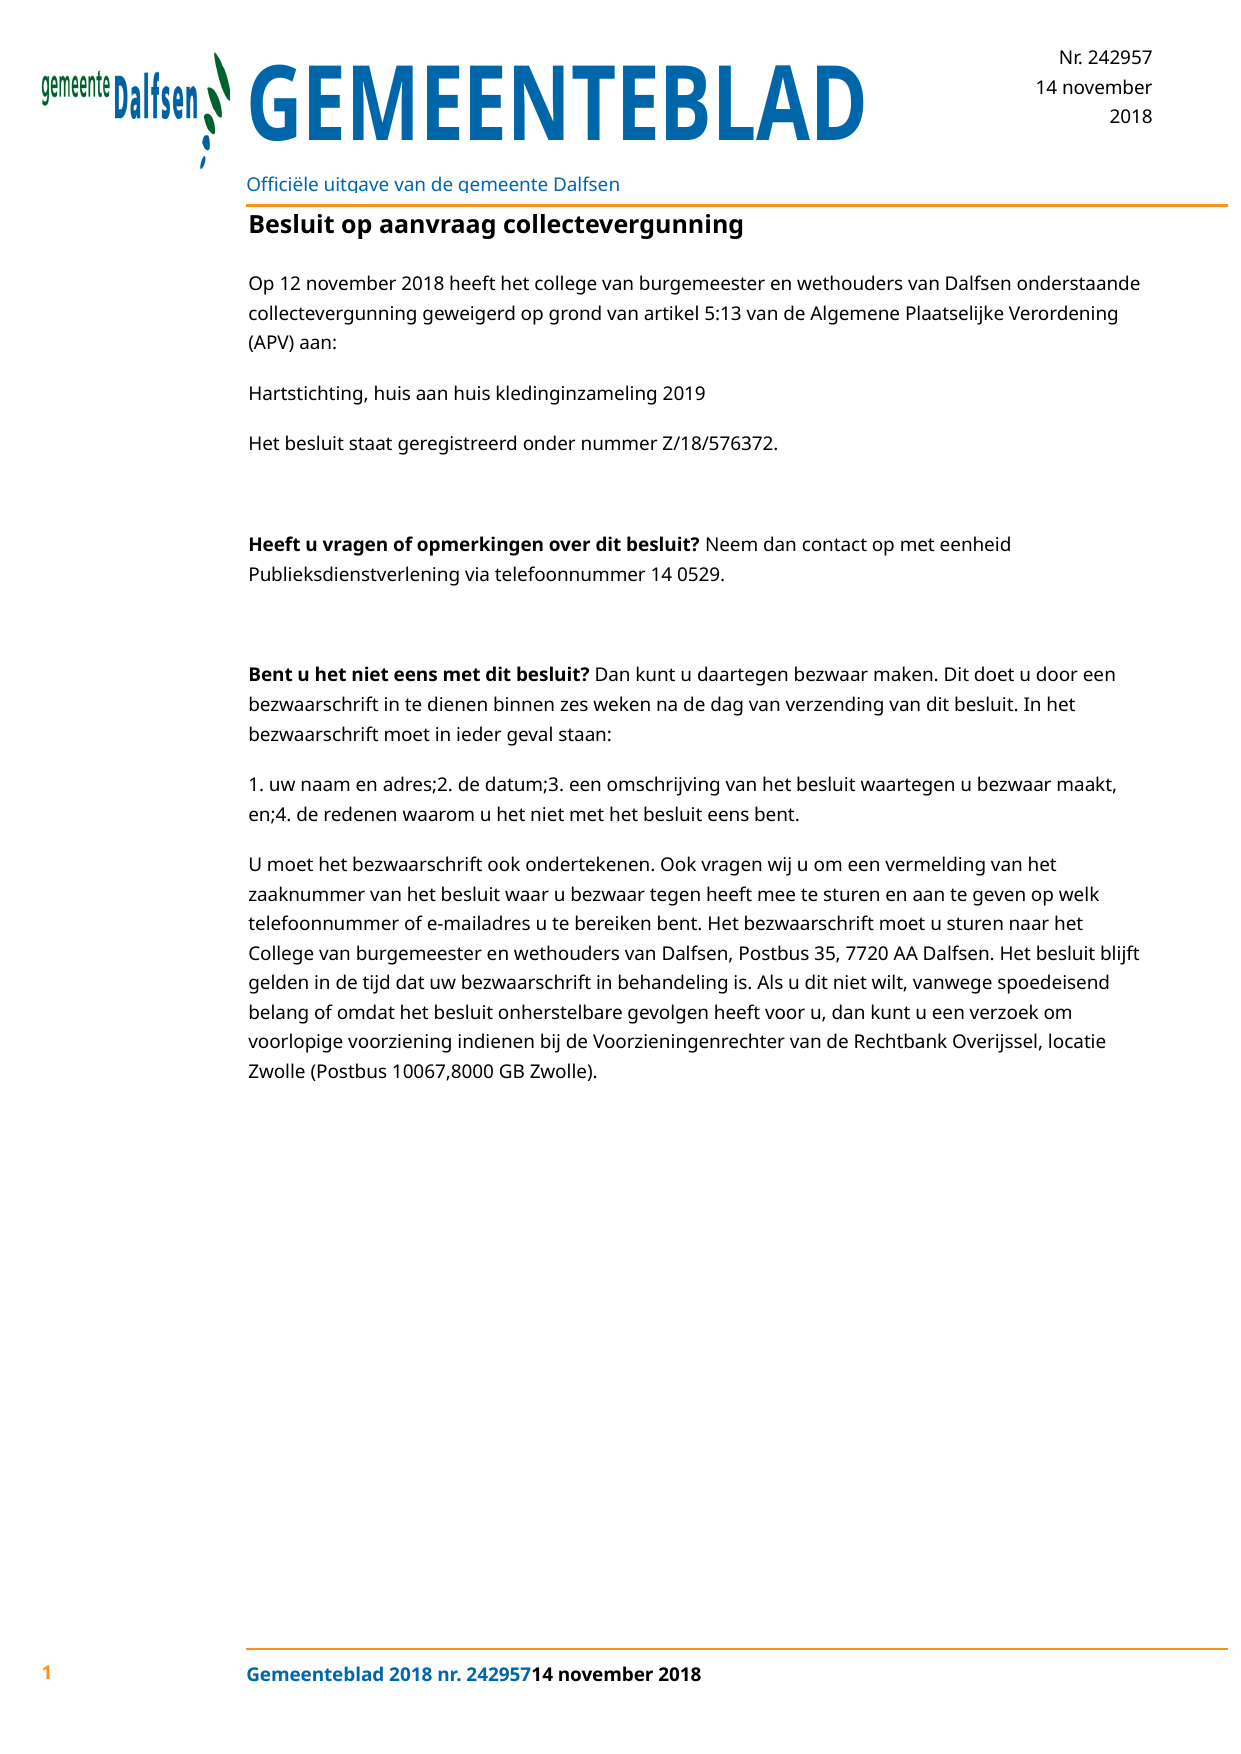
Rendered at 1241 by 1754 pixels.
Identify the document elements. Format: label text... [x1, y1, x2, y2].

text U moet het bezwaarschrift ook ondertekenen. Ook vragen wij u om een vermelding van het zaaknummer van het besluit waar u bezwaar tegen heeft mee te sturen en aan te geven op welk telefoonnummer of e-mailadres u te bereiken bent. Het bezwaarschrift moet u sturen naar het College van burgemeester en wethouders van Dalfsen, Postbus 35, 7720 AA Dalfsen. Het besluit blijft gelden in de tijd dat uw bezwaarschrift in behandeling is. Als u dit niet wilt, vanwege spoedeisend belang of omdat het besluit onherstelbare gevolgen heeft voor u, dan kunt u een verzoek om voorlopige voorziening indienen bij de Voorzieningenrechter van de Rechtbank Overijssel, locatie Zwolle (Postbus 10067,8000 GB Zwolle). [248, 851, 1152, 1084]
picture [41, 47, 231, 172]
text Heeft u vragen of opmerkingen over dit besluit? Neem dan contact op met eenheid Publieksdienstverlening via telefoonnummer 14 0529. [248, 531, 1152, 586]
text Hartstichting, huis aan huis kledinginzameling 2019 [248, 380, 1152, 406]
text Op 12 november 2018 heeft het college van burgemeester en wethouders van Dalfsen onderstaande collectevergunning geweigerd op grond van artikel 5:13 van de Algemene Plaatselijke Verordening (APV) aan: [248, 270, 1152, 355]
text 1. uw naam en adres;2. de datum;3. een omschrijving van het besluit waartegen u bezwaar maakt, en;4. de redenen waarom u het niet met het besluit eens bent. [248, 771, 1152, 826]
text Bent u het niet eens met dit besluit? Dan kunt u daartegen bezwaar maken. Dit doet u door een bezwaarschrift in te dienen binnen zes weken na de dag van verzending van dit besluit. In het bezwaarschrift moet in ieder geval staan: [248, 662, 1152, 746]
text Het besluit staat geregistreerd onder nummer Z/18/576372. [248, 430, 1152, 456]
text Besluit op aanvraag collectevergunning [248, 207, 1152, 241]
